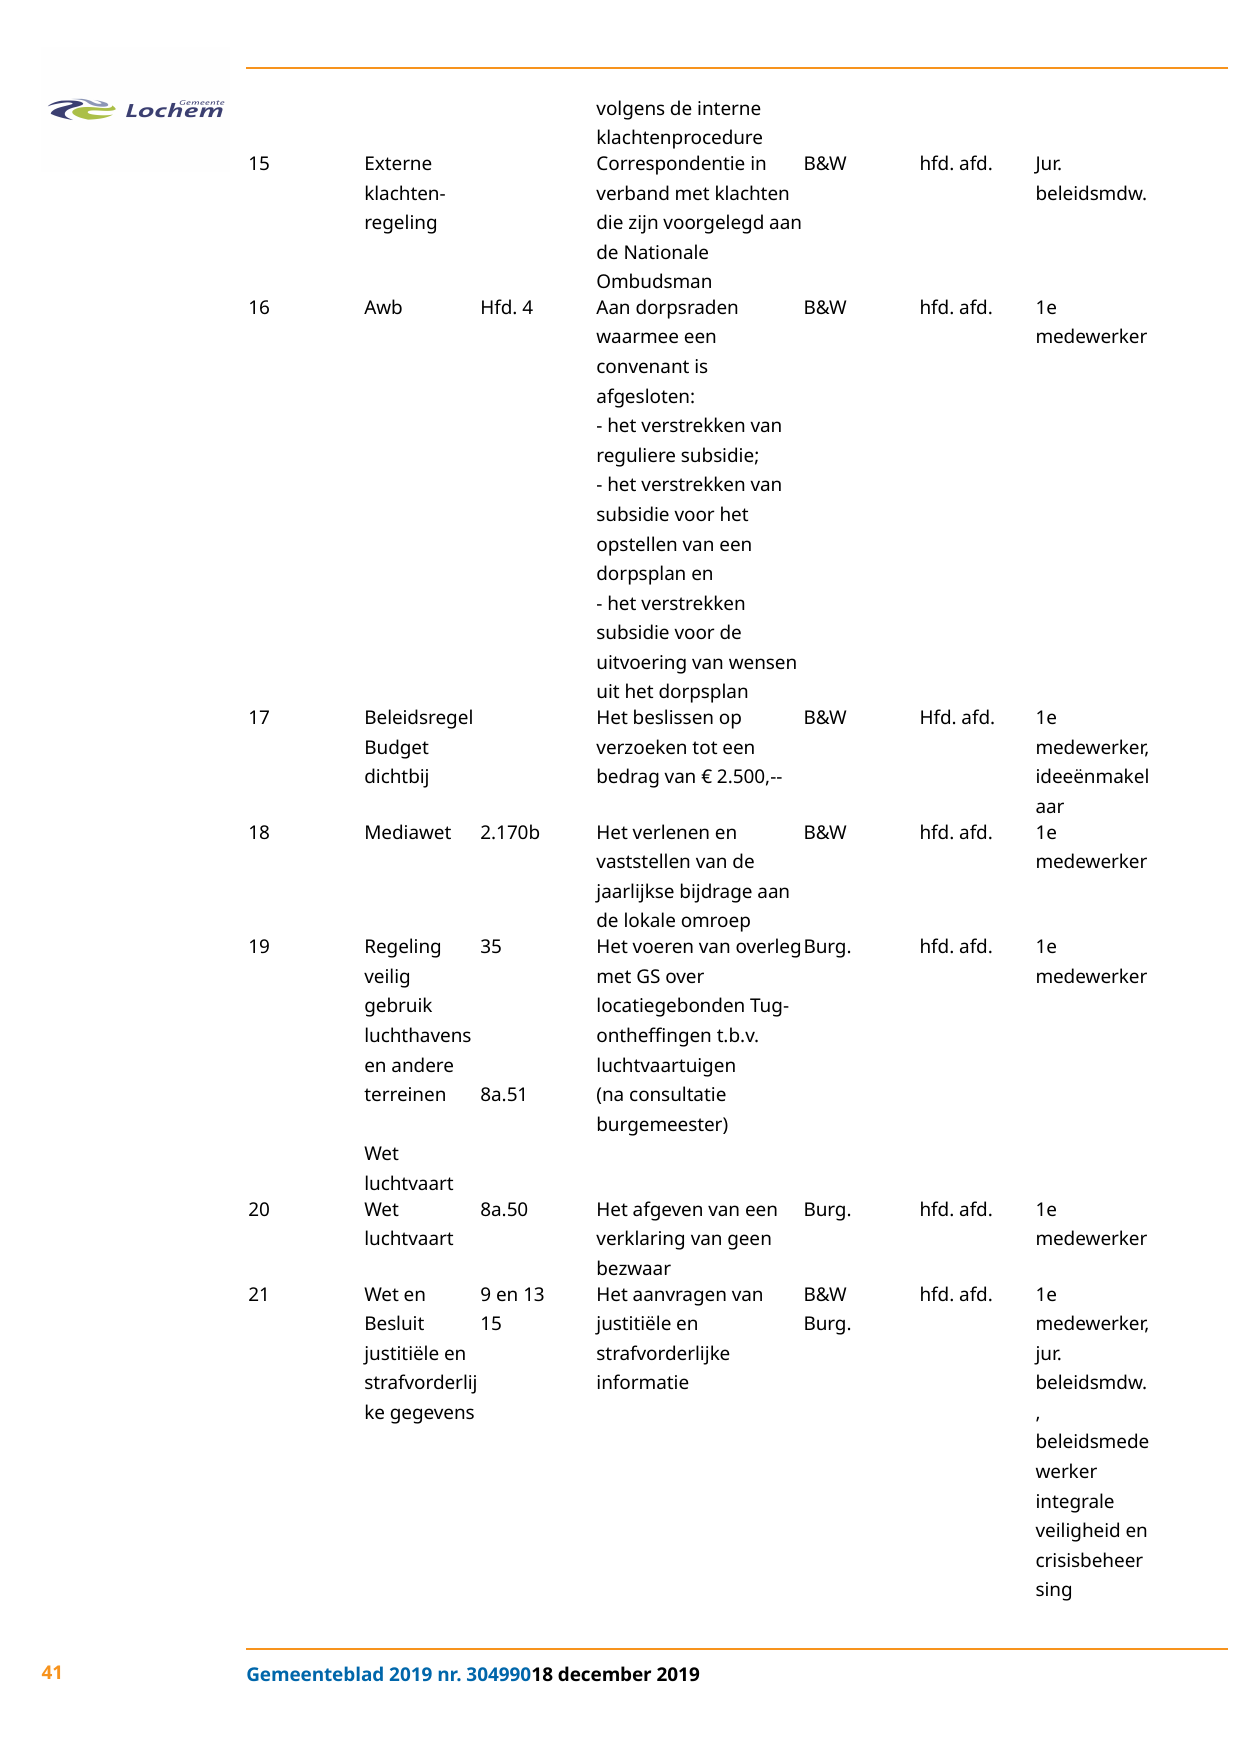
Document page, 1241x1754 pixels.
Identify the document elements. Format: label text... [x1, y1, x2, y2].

table_cell Wet en Besluit justitiële en strafvorderlijke gegevens [364, 1281, 480, 1602]
table_cell B&W [803, 819, 919, 933]
table_cell 1e medewerker [1035, 934, 1152, 1196]
table_cell Hfd. afd. [919, 705, 1035, 819]
table_cell hfd. afd. [919, 294, 1035, 704]
table_cell Het aanvragen van justitiële en strafvorderlijke informatie [596, 1281, 803, 1602]
table_cell [1035, 95, 1152, 150]
table_cell Burg. [803, 934, 919, 1196]
table_cell Het afgeven van een verklaring van geen bezwaar [596, 1196, 803, 1281]
table_cell 1e medewerker, jur. beleidsmdw., beleidsmedewerker integrale veiligheid en crisisbeheersing [1035, 1281, 1152, 1602]
table_cell B&W Burg. [803, 1281, 919, 1602]
table_cell Awb [364, 294, 480, 704]
table_cell 18 [248, 819, 364, 933]
table_cell 1e medewerker [1035, 294, 1152, 704]
table_cell Wet luchtvaart [364, 1196, 480, 1281]
table_cell 1e medewerker [1035, 819, 1152, 933]
table_cell Externe klachten-regeling [364, 150, 480, 294]
table_cell B&W [803, 294, 919, 704]
table_cell Het beslissen op verzoeken tot een bedrag van € 2.500,-- [596, 705, 803, 819]
table_cell [480, 705, 596, 819]
table_cell Het verlenen en vaststellen van de jaarlijkse bijdrage aan de lokale omroep [596, 819, 803, 933]
table_cell 17 [248, 705, 364, 819]
table_cell volgens de interne klachtenprocedure [596, 95, 803, 150]
table_cell hfd. afd. [919, 934, 1035, 1196]
table_cell Jur. beleidsmdw. [1035, 150, 1152, 294]
table_cell hfd. afd. [919, 1281, 1035, 1602]
table_cell Beleidsregel Budget dichtbij [364, 705, 480, 819]
table_cell 19 [248, 934, 364, 1196]
table_cell 2.170b [480, 819, 596, 933]
table_cell hfd. afd. [919, 819, 1035, 933]
table_cell 9 en 13 15 [480, 1281, 596, 1602]
table_cell 1e medewerker, ideeënmakelaar [1035, 705, 1152, 819]
table_cell [480, 95, 596, 150]
table_cell 8a.50 [480, 1196, 596, 1281]
table_cell 20 [248, 1196, 364, 1281]
table_cell [803, 95, 919, 150]
table_cell hfd. afd. [919, 150, 1035, 294]
table_cell Regeling veilig gebruik luchthavens en andere terreinen Wet luchtvaart [364, 934, 480, 1196]
table_cell Aan dorpsraden waarmee een convenant is afgesloten: - het verstrekken van reguliere subsidie; - het verstrekken van subsidie voor het opstellen van een dorpsplan en - het verstrekken subsidie voor de uitvoering van wensen uit het dorpsplan [596, 294, 803, 704]
table_cell Burg. [803, 1196, 919, 1281]
table_cell 35 8a.51 [480, 934, 596, 1196]
table_cell Het voeren van overleg met GS over locatiegebonden Tug-ontheffingen t.b.v. luchtvaartuigen (na consultatie burgemeester) [596, 934, 803, 1196]
table_cell [364, 95, 480, 150]
picture [41, 47, 231, 172]
table_cell hfd. afd. [919, 1196, 1035, 1281]
table_cell [919, 95, 1035, 150]
table_cell 15 [248, 150, 364, 294]
table_cell Hfd. 4 [480, 294, 596, 704]
table_cell B&W [803, 150, 919, 294]
table_cell 1e medewerker [1035, 1196, 1152, 1281]
table_cell [248, 95, 364, 150]
table_cell 21 [248, 1281, 364, 1602]
table_cell Correspondentie in verband met klachten die zijn voorgelegd aan de Nationale Ombudsman [596, 150, 803, 294]
table_cell 16 [248, 294, 364, 704]
table_cell B&W [803, 705, 919, 819]
table_cell [480, 150, 596, 294]
table_cell Mediawet [364, 819, 480, 933]
